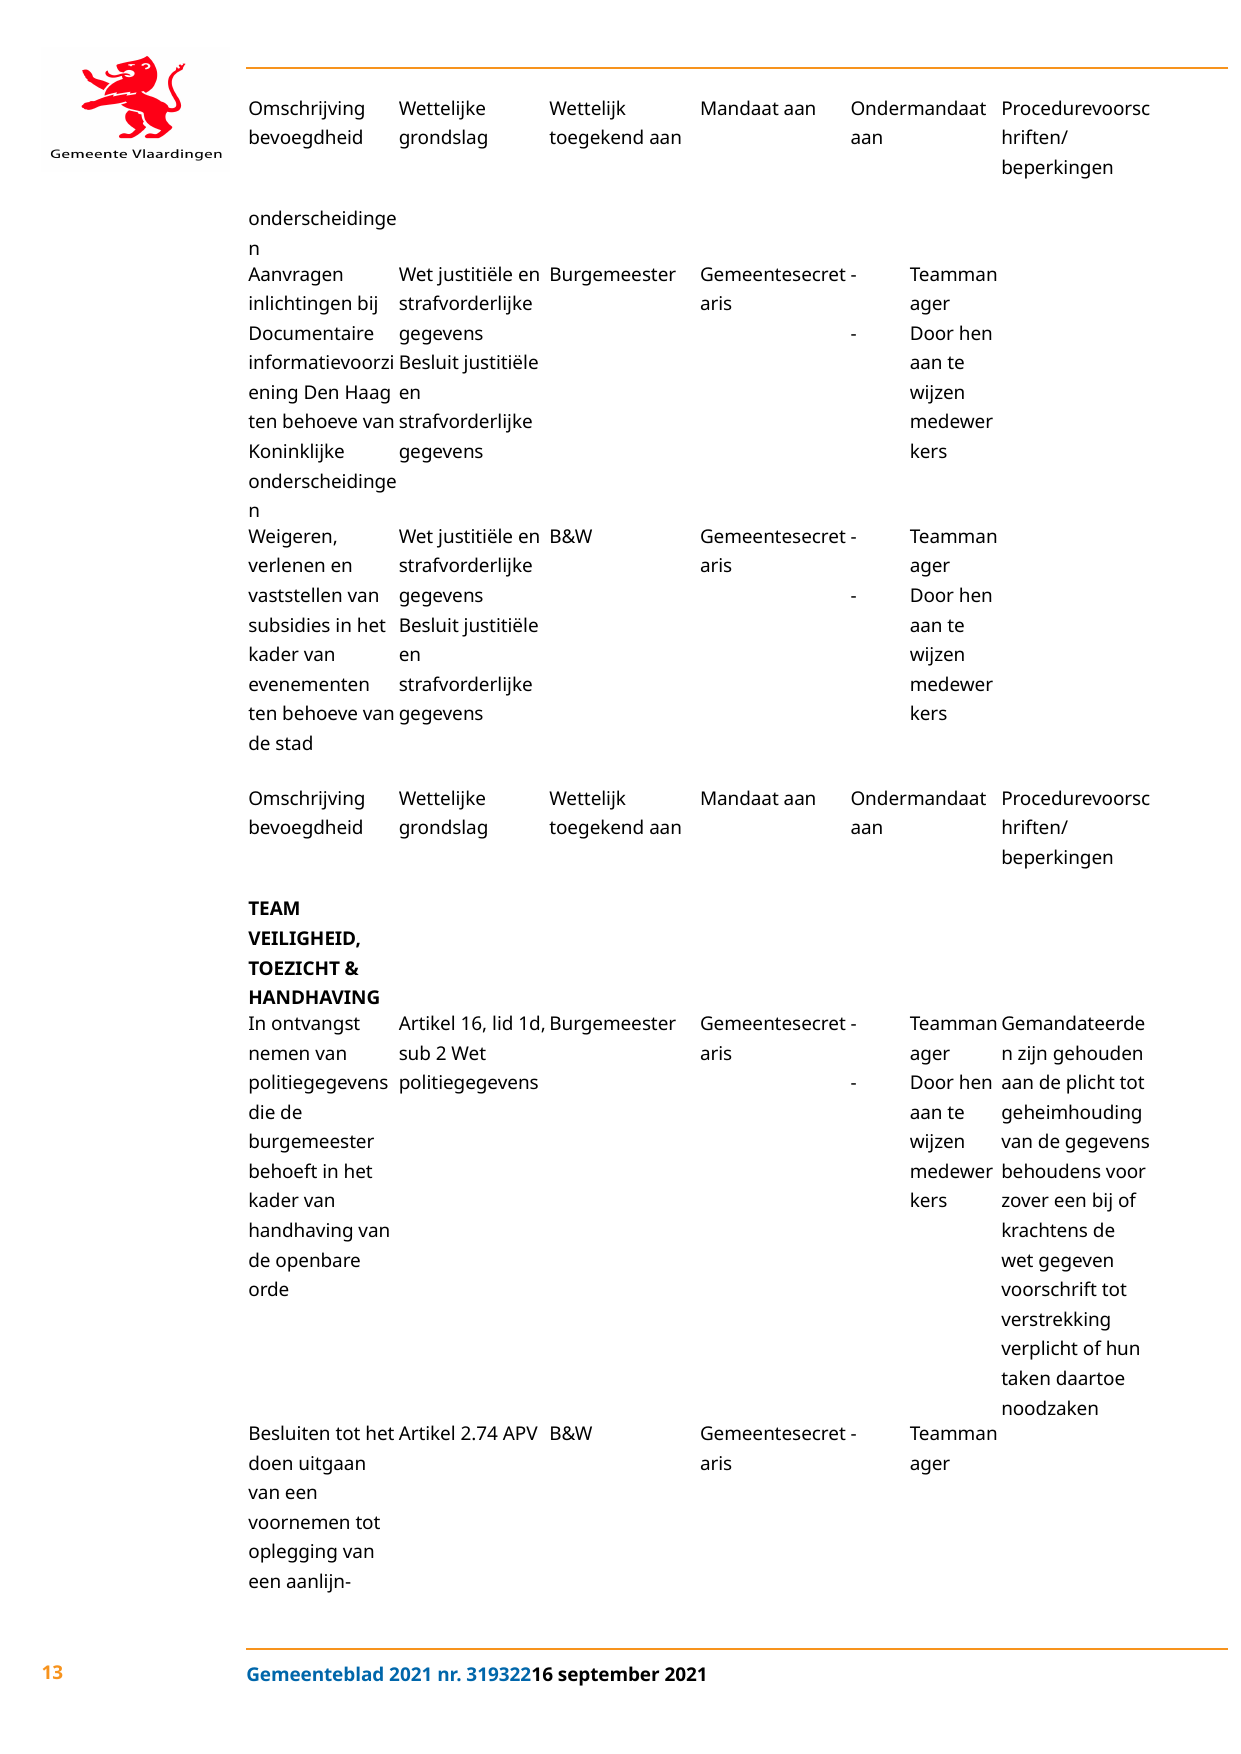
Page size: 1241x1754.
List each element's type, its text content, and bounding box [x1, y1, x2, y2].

table_cell Teammanager Door hen aan te wijzen medewerkers [850, 1010, 1001, 1420]
table_header Mandaat aan [700, 785, 850, 870]
table_cell [549, 205, 700, 261]
table_cell onderscheidingen [248, 205, 398, 261]
table_cell Gemeentesecretaris [700, 1420, 850, 1594]
table_header Wettelijke grondslag [399, 95, 549, 180]
table_header Procedurevoorschriften/beperkingen [1001, 785, 1152, 870]
table_cell [850, 870, 1001, 896]
table_cell Weigeren, verlenen en vaststellen van subsidies in het kader van evenementen ten behoeve van de stad [248, 523, 398, 756]
table_cell [850, 896, 1001, 1010]
table_cell In ontvangst nemen van politiegegevens die de burgemeester behoeft in het kader van handhaving van de openbare orde [248, 1010, 398, 1420]
table_cell [700, 896, 850, 1010]
table_cell [549, 896, 700, 1010]
table_cell Burgemeester [549, 261, 700, 523]
table_cell [1001, 896, 1152, 1010]
table_cell [1001, 180, 1152, 205]
table_cell [850, 205, 1001, 261]
table_header Omschrijving bevoegdheid [248, 785, 398, 870]
table_cell Besluiten tot het doen uitgaan van een voornemen tot oplegging van een aanlijn- [248, 1420, 398, 1594]
table_header Wettelijk toegekend aan [549, 785, 700, 870]
table_header Ondermandaat aan [850, 785, 1001, 870]
table_cell [399, 756, 549, 782]
table_cell [399, 205, 549, 261]
table_cell [549, 870, 700, 896]
table_cell Teammanager [850, 1420, 1001, 1594]
table_cell [248, 870, 398, 896]
table_cell [700, 205, 850, 261]
table_cell Wet justitiële en strafvorderlijke gegevens Besluit justitiële en strafvorderlijke gegevens [399, 261, 549, 523]
table_cell Gemeentesecretaris [700, 261, 850, 523]
table_cell TEAM VEILIGHEID, TOEZICHT & HANDHAVING [248, 896, 398, 1010]
table_cell Teammanager Door hen aan te wijzen medewerkers [850, 261, 1001, 523]
table_header Mandaat aan [700, 95, 850, 180]
table_cell Wet justitiële en strafvorderlijke gegevens Besluit justitiële en strafvorderlijke gegevens [399, 523, 549, 756]
table_cell [700, 180, 850, 205]
table_cell [248, 756, 398, 782]
table_cell [1001, 261, 1152, 523]
table_cell [1001, 205, 1152, 261]
table_cell [549, 756, 700, 782]
table_cell [399, 870, 549, 896]
table_cell [850, 180, 1001, 205]
table_header Wettelijk toegekend aan [549, 95, 700, 180]
table_cell [1001, 523, 1152, 756]
table_cell [700, 870, 850, 896]
table_cell B&W [549, 523, 700, 756]
table_cell [1001, 870, 1152, 896]
table_cell Teammanager Door hen aan te wijzen medewerkers [850, 523, 1001, 756]
table_cell [399, 180, 549, 205]
table_cell [399, 896, 549, 1010]
table_cell [1001, 1420, 1152, 1594]
table_cell [700, 756, 850, 782]
table_header Procedurevoorschriften/beperkingen [1001, 95, 1152, 180]
table_cell Artikel 16, lid 1d, sub 2 Wet politiegegevens [399, 1010, 549, 1420]
table_cell [850, 756, 1001, 782]
picture [41, 47, 231, 172]
table_cell Gemeentesecretaris [700, 523, 850, 756]
table_cell B&W [549, 1420, 700, 1594]
table_header Omschrijving bevoegdheid [248, 95, 398, 180]
table_cell [549, 180, 700, 205]
table_cell Artikel 2.74 APV [399, 1420, 549, 1594]
table_header Ondermandaat aan [850, 95, 1001, 180]
table_cell Aanvragen inlichtingen bij Documentaire informatievoorziening Den Haag ten behoeve van Koninklijke onderscheidingen [248, 261, 398, 523]
table_header Wettelijke grondslag [399, 785, 549, 870]
table_cell Burgemeester [549, 1010, 700, 1420]
table_cell [248, 180, 398, 205]
table_cell Gemeentesecretaris [700, 1010, 850, 1420]
table_cell Gemandateerden zijn gehouden aan de plicht tot geheimhouding van de gegevens behoudens voor zover een bij of krachtens de wet gegeven voorschrift tot verstrekking verplicht of hun taken daartoe noodzaken [1001, 1010, 1152, 1420]
table_cell [1001, 756, 1152, 782]
